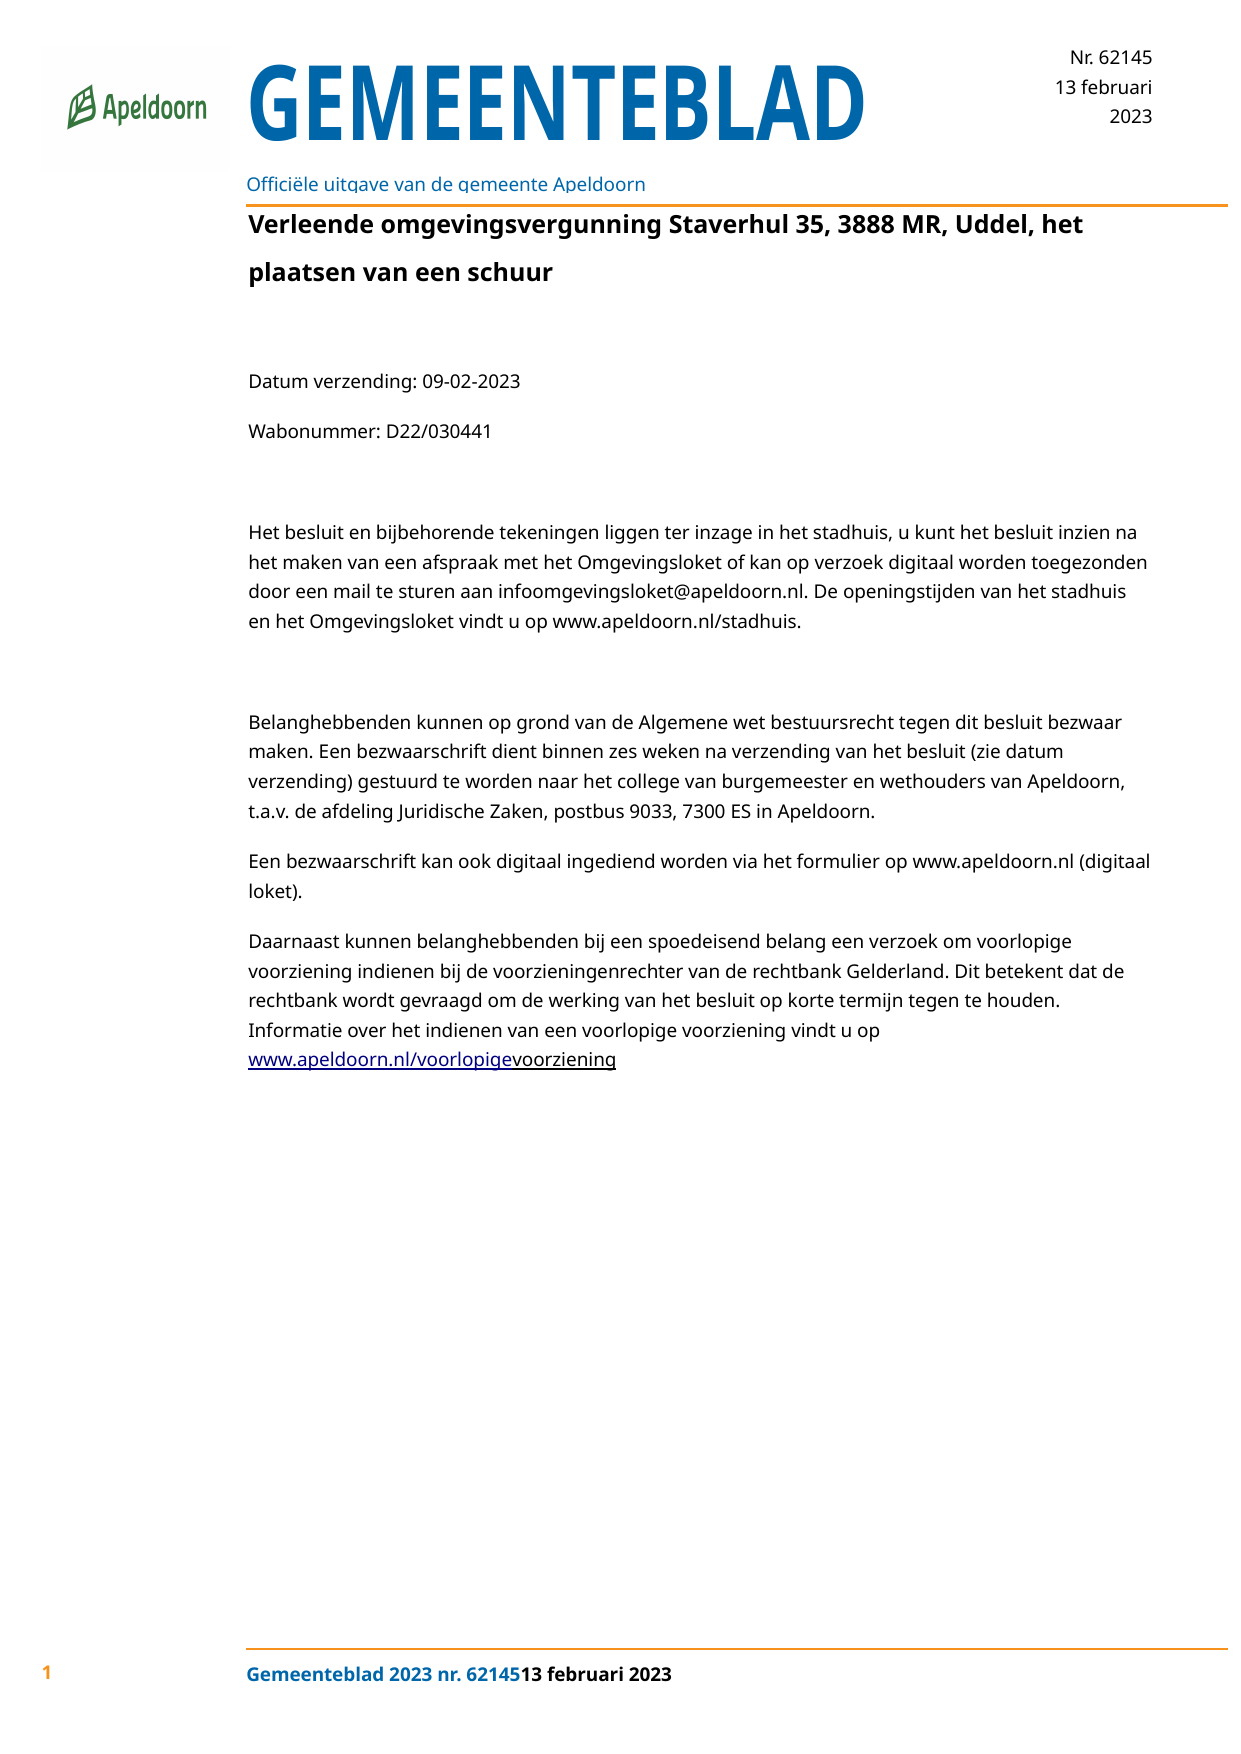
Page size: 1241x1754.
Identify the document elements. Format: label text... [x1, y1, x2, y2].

text Een bezwaarschrift kan ook digitaal ingediend worden via het formulier op www.apeldoorn.nl (digitaal loket). [248, 848, 1152, 904]
text Het besluit en bijbehorende tekeningen liggen ter inzage in het stadhuis, u kunt het besluit inzien na het maken van een afspraak met het Omgevingsloket of kan op verzoek digitaal worden toegezonden door een mail te sturen aan infoomgevingsloket@apeldoorn.nl. De openingstijden van het stadhuis en het Omgevingsloket vindt u op www.apeldoorn.nl/stadhuis. [248, 519, 1152, 634]
text Wabonummer: D22/030441 [248, 419, 1152, 444]
picture [41, 47, 231, 172]
text Verleende omgevingsvergunning Staverhul 35, 3888 MR, Uddel, het plaatsen van een schuur [248, 207, 1152, 288]
text Daarnaast kunnen belanghebbenden bij een spoedeisend belang een verzoek om voorlopige voorziening indienen bij de voorzieningenrechter van de rechtbank Gelderland. Dit betekent dat de rechtbank wordt gevraagd om de werking van het besluit op korte termijn tegen te houden. Informatie over het indienen van een voorlopige voorziening vindt u op www.apeldoorn.nl/voorlopigevoorziening [248, 928, 1152, 1072]
text Datum verzending: 09-02-2023 [248, 368, 1152, 394]
text Belanghebbenden kunnen op grond van de Algemene wet bestuursrecht tegen dit besluit bezwaar maken. Een bezwaarschrift dient binnen zes weken na verzending van het besluit (zie datum verzending) gestuurd te worden naar het college van burgemeester en wethouders van Apeldoorn, t.a.v. de afdeling Juridische Zaken, postbus 9033, 7300 ES in Apeldoorn. [248, 709, 1152, 824]
